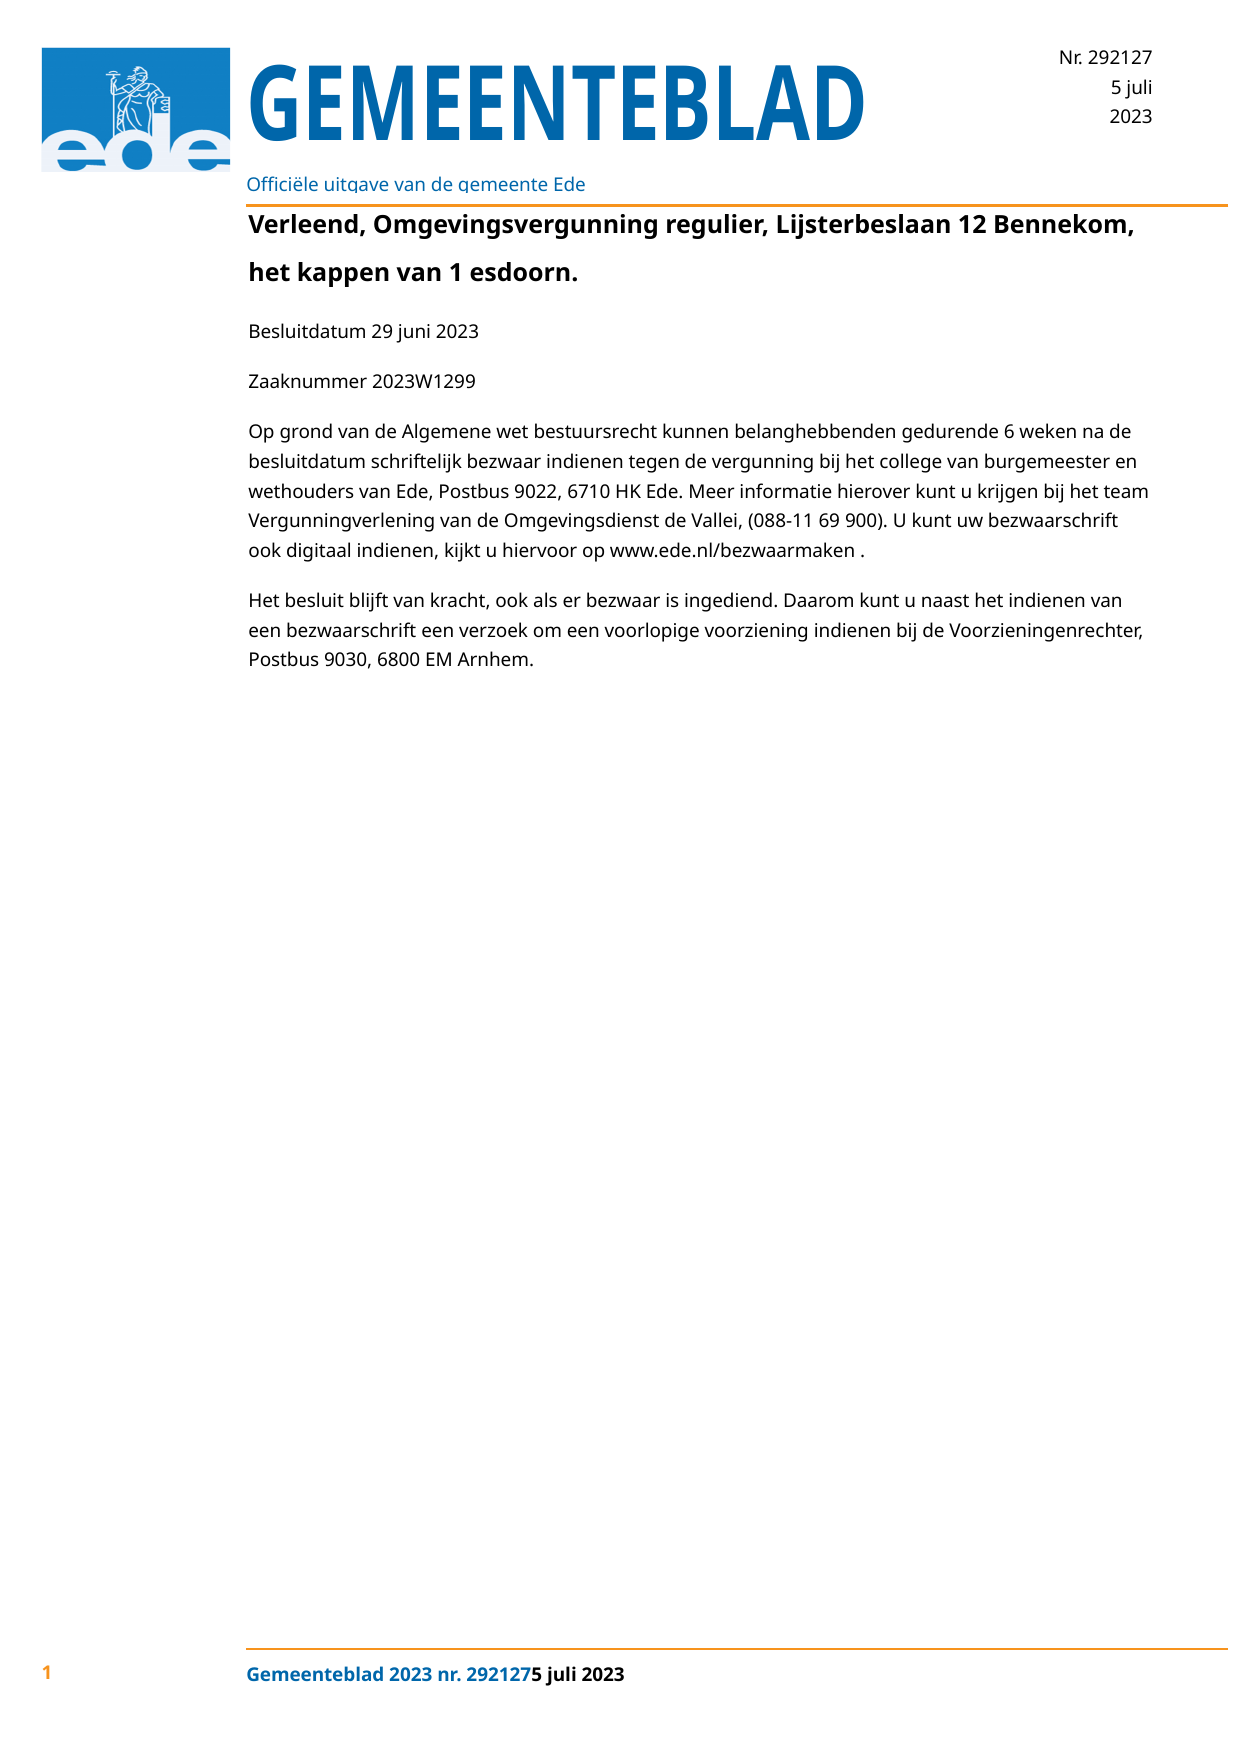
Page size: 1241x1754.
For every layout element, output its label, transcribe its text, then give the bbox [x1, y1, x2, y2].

text Verleend, Omgevingsvergunning regulier, Lijsterbeslaan 12 Bennekom, het kappen van 1 esdoorn. [248, 207, 1152, 288]
text Het besluit blijft van kracht, ook als er bezwaar is ingediend. Daarom kunt u naast het indienen van een bezwaarschrift een verzoek om een voorlopige voorziening indienen bij de Voorzieningenrechter, Postbus 9030, 6800 EM Arnhem. [248, 587, 1152, 672]
text Zaaknummer 2023W1299 [248, 368, 1152, 394]
text Besluitdatum 29 juni 2023 [248, 318, 1152, 344]
text Op grond van de Algemene wet bestuursrecht kunnen belanghebbenden gedurende 6 weken na de besluitdatum schriftelijk bezwaar indienen tegen de vergunning bij het college van burgemeester en wethouders van Ede, Postbus 9022, 6710 HK Ede. Meer informatie hierover kunt u krijgen bij het team Vergunningverlening van de Omgevingsdienst de Vallei, (088-11 69 900). U kunt uw bezwaarschrift ook digitaal indienen, kijkt u hiervoor op www.ede.nl/bezwaarmaken . [248, 419, 1152, 563]
picture [41, 47, 231, 172]
